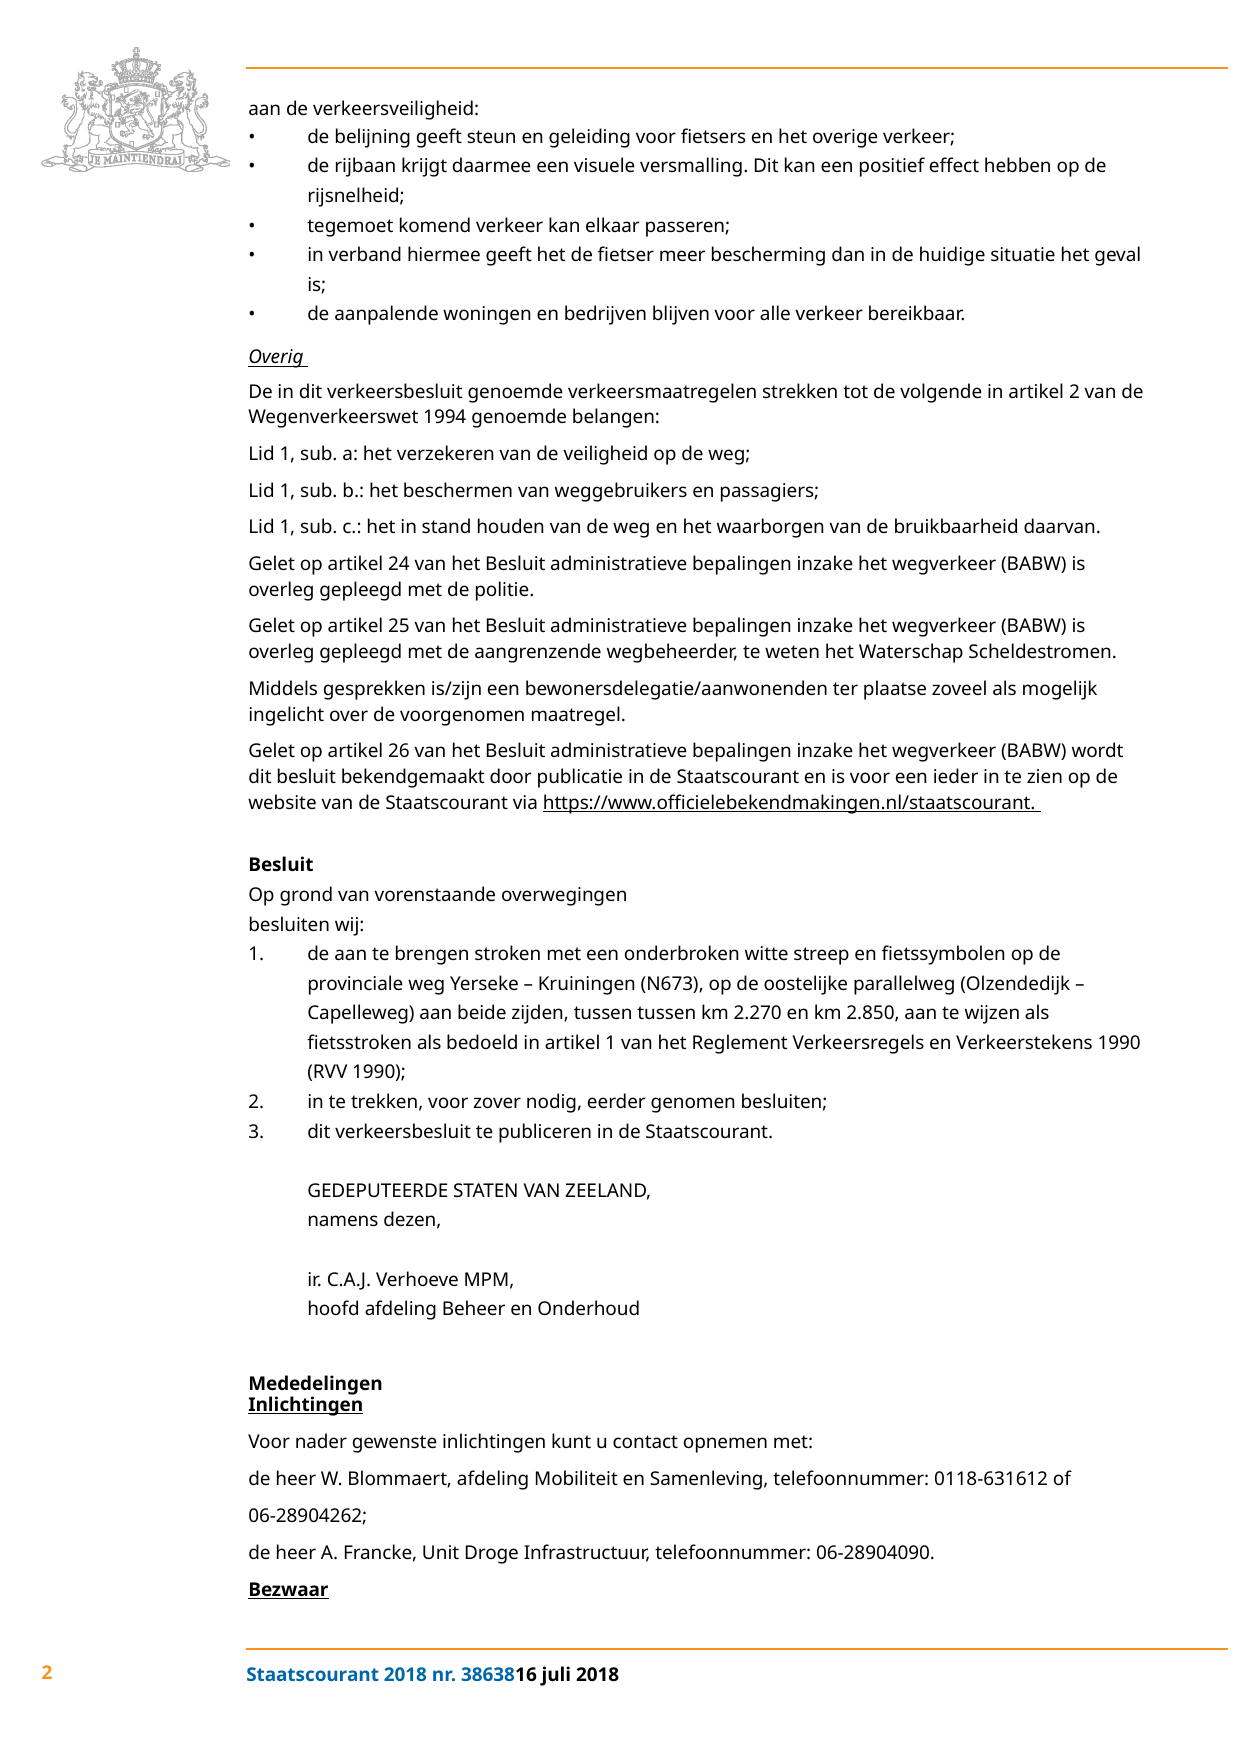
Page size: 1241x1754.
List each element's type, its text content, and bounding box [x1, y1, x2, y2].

text de heer W. Blommaert, afdeling Mobiliteit en Samenleving, telefoonnummer: 0118-631612 of [248, 1470, 1152, 1489]
list de rijbaan krijgt daarmee een visuele versmalling. Dit kan een positief effect hebben op de rijsnelheid; [248, 153, 1152, 208]
text Bezwaar [248, 1581, 1152, 1600]
list in te trekken, voor zover nodig, eerder genomen besluiten; [248, 1088, 1152, 1114]
text besluiten wij: [248, 911, 1152, 936]
text Lid 1, sub. c.: het in stand houden van de weg en het waarborgen van de bruikbaarheid daarvan. [248, 513, 1152, 539]
text Mededelingen [248, 1370, 1152, 1396]
list namens dezen, [248, 1207, 1152, 1232]
text Lid 1, sub. b.: het beschermen van weggebruikers en passagiers; [248, 477, 1152, 503]
text Inlichtingen [248, 1396, 1152, 1415]
list de belijning geeft steun en geleiding voor fietsers en het overige verkeer; [248, 123, 1152, 149]
list dit verkeersbesluit te publiceren in de Staatscourant. [248, 1118, 1152, 1143]
list tegemoet komend verkeer kan elkaar passeren; [248, 212, 1152, 238]
text de heer A. Francke, Unit Droge Infrastructuur, telefoonnummer: 06-28904090. [248, 1544, 1152, 1563]
list de aanpalende woningen en bedrijven blijven voor alle verkeer bereikbaar. [248, 301, 1152, 326]
list in verband hiermee geeft het de fietser meer bescherming dan in de huidige situatie het geval is; [248, 241, 1152, 297]
text Gelet op artikel 24 van het Besluit administratieve bepalingen inzake het wegverkeer (BABW) is overleg gepleegd met de politie. [248, 550, 1152, 602]
list GEDEPUTEERDE STATEN VAN ZEELAND, [248, 1177, 1152, 1203]
text Middels gesprekken is/zijn een bewonersdelegatie/aanwonenden ter plaatse zoveel als mogelijk ingelicht over de voorgenomen maatregel. [248, 675, 1152, 726]
text De in dit verkeersbesluit genoemde verkeersmaatregelen strekken tot de volgende in artikel 2 van de Wegenverkeerswet 1994 genoemde belangen: [248, 378, 1152, 429]
text Lid 1, sub. a: het verzekeren van de veiligheid op de weg; [248, 440, 1152, 466]
text Overig [248, 344, 1152, 369]
text Gelet op artikel 25 van het Besluit administratieve bepalingen inzake het wegverkeer (BABW) is overleg gepleegd met de aangrenzende wegbeheerder, te weten het Waterschap Scheldestromen. [248, 613, 1152, 664]
text Op grond van vorenstaande overwegingen [248, 881, 1152, 907]
list hoofd afdeling Beheer en Onderhoud [248, 1295, 1152, 1321]
text Besluit [248, 852, 1152, 877]
list ir. C.A.J. Verhoeve MPM, [248, 1266, 1152, 1291]
text 06-28904262; [248, 1507, 1152, 1526]
list de aan te brengen stroken met een onderbroken witte streep en fietssymbolen op de provinciale weg Yerseke – Kruiningen (N673), op de oostelijke parallelweg (Olzendedijk – Capelleweg) aan beide zijden, tussen tussen km 2.270 en km 2.850, aan te wijzen als fietsstroken als bedoeld in artikel 1 van het Reglement Verkeersregels en Verkeerstekens 1990 (RVV 1990); [248, 940, 1152, 1084]
text Gelet op artikel 26 van het Besluit administratieve bepalingen inzake het wegverkeer (BABW) wordt dit besluit bekendgemaakt door publicatie in de Staatscourant en is voor een ieder in te zien op de website van de Staatscourant via https://www.officielebekendmakingen.nl/staatscourant. [248, 737, 1152, 814]
text aan de verkeersveiligheid: [248, 95, 1152, 121]
text Voor nader gewenste inlichtingen kunt u contact opnemen met: [248, 1433, 1152, 1452]
picture [41, 47, 231, 172]
